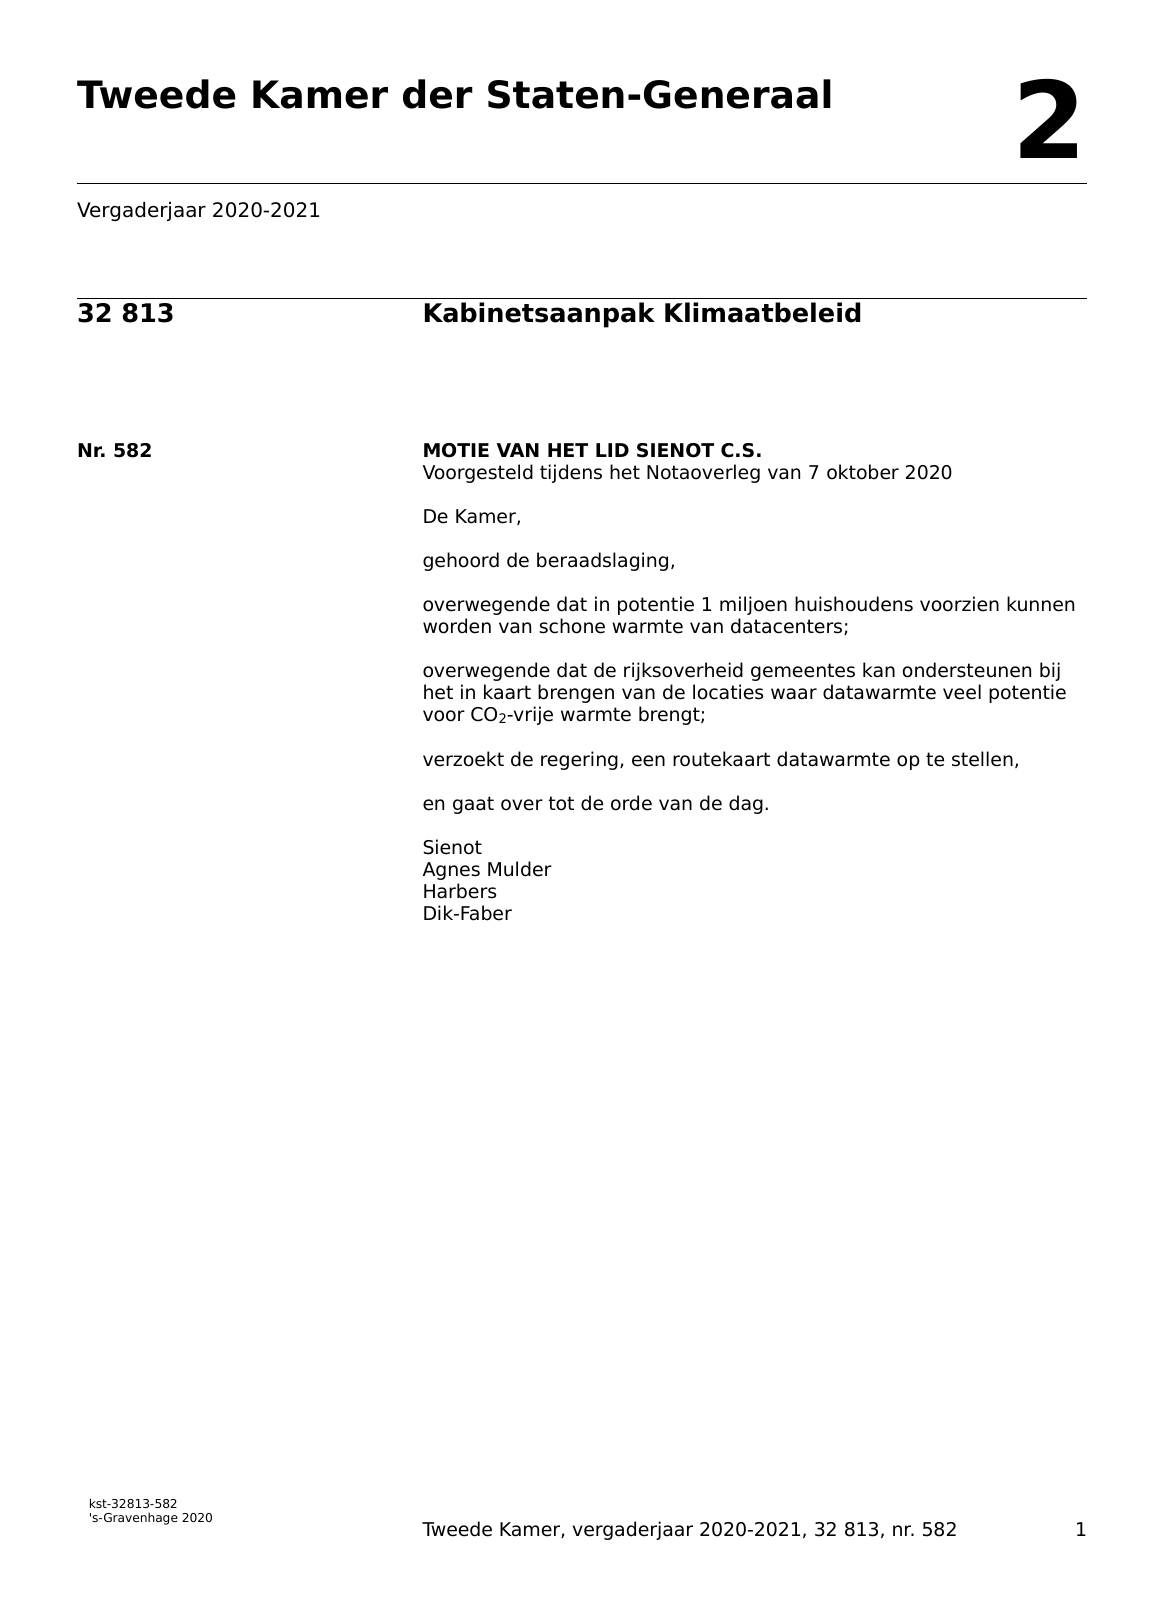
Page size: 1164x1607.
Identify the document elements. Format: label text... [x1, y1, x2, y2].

text en gaat over tot de orde van de dag. [422, 793, 1087, 814]
text Agnes Mulder [422, 859, 1087, 881]
text verzoekt de regering, een routekaart datawarmte op te stellen, [422, 748, 1087, 770]
table_header 2 [886, 59, 1087, 183]
text Voorgesteld tijdens het Notaoverleg van 7 oktober 2020 [422, 462, 1087, 484]
text Dik-Faber [422, 903, 1087, 925]
text overwegende dat de rijksoverheid gemeentes kan ondersteunen bij het in kaart brengen van de locaties waar datawarmte veel potentie voor CO2-vrije warmte brengt; [422, 660, 1087, 726]
text Sienot [422, 837, 1087, 859]
text Harbers [422, 881, 1087, 903]
text De Kamer, [422, 506, 1087, 528]
table_header Tweede Kamer der Staten-Generaal [77, 59, 886, 183]
text overwegende dat in potentie 1 miljoen huishoudens voorzien kunnen worden van schone warmte van datacenters; [422, 594, 1087, 638]
text kst-32813-582 [88, 1497, 323, 1511]
subtitle Nr. 582 MOTIE VAN HET LID SIENOT C.S. [77, 440, 1087, 462]
table_cell Vergaderjaar 2020-2021 [77, 184, 1087, 298]
subtitle 32 813 Kabinetsaanpak Klimaatbeleid [77, 299, 1087, 329]
text gehoord de beraadslaging, [422, 550, 1087, 572]
text 's-Gravenhage 2020 [88, 1511, 323, 1525]
